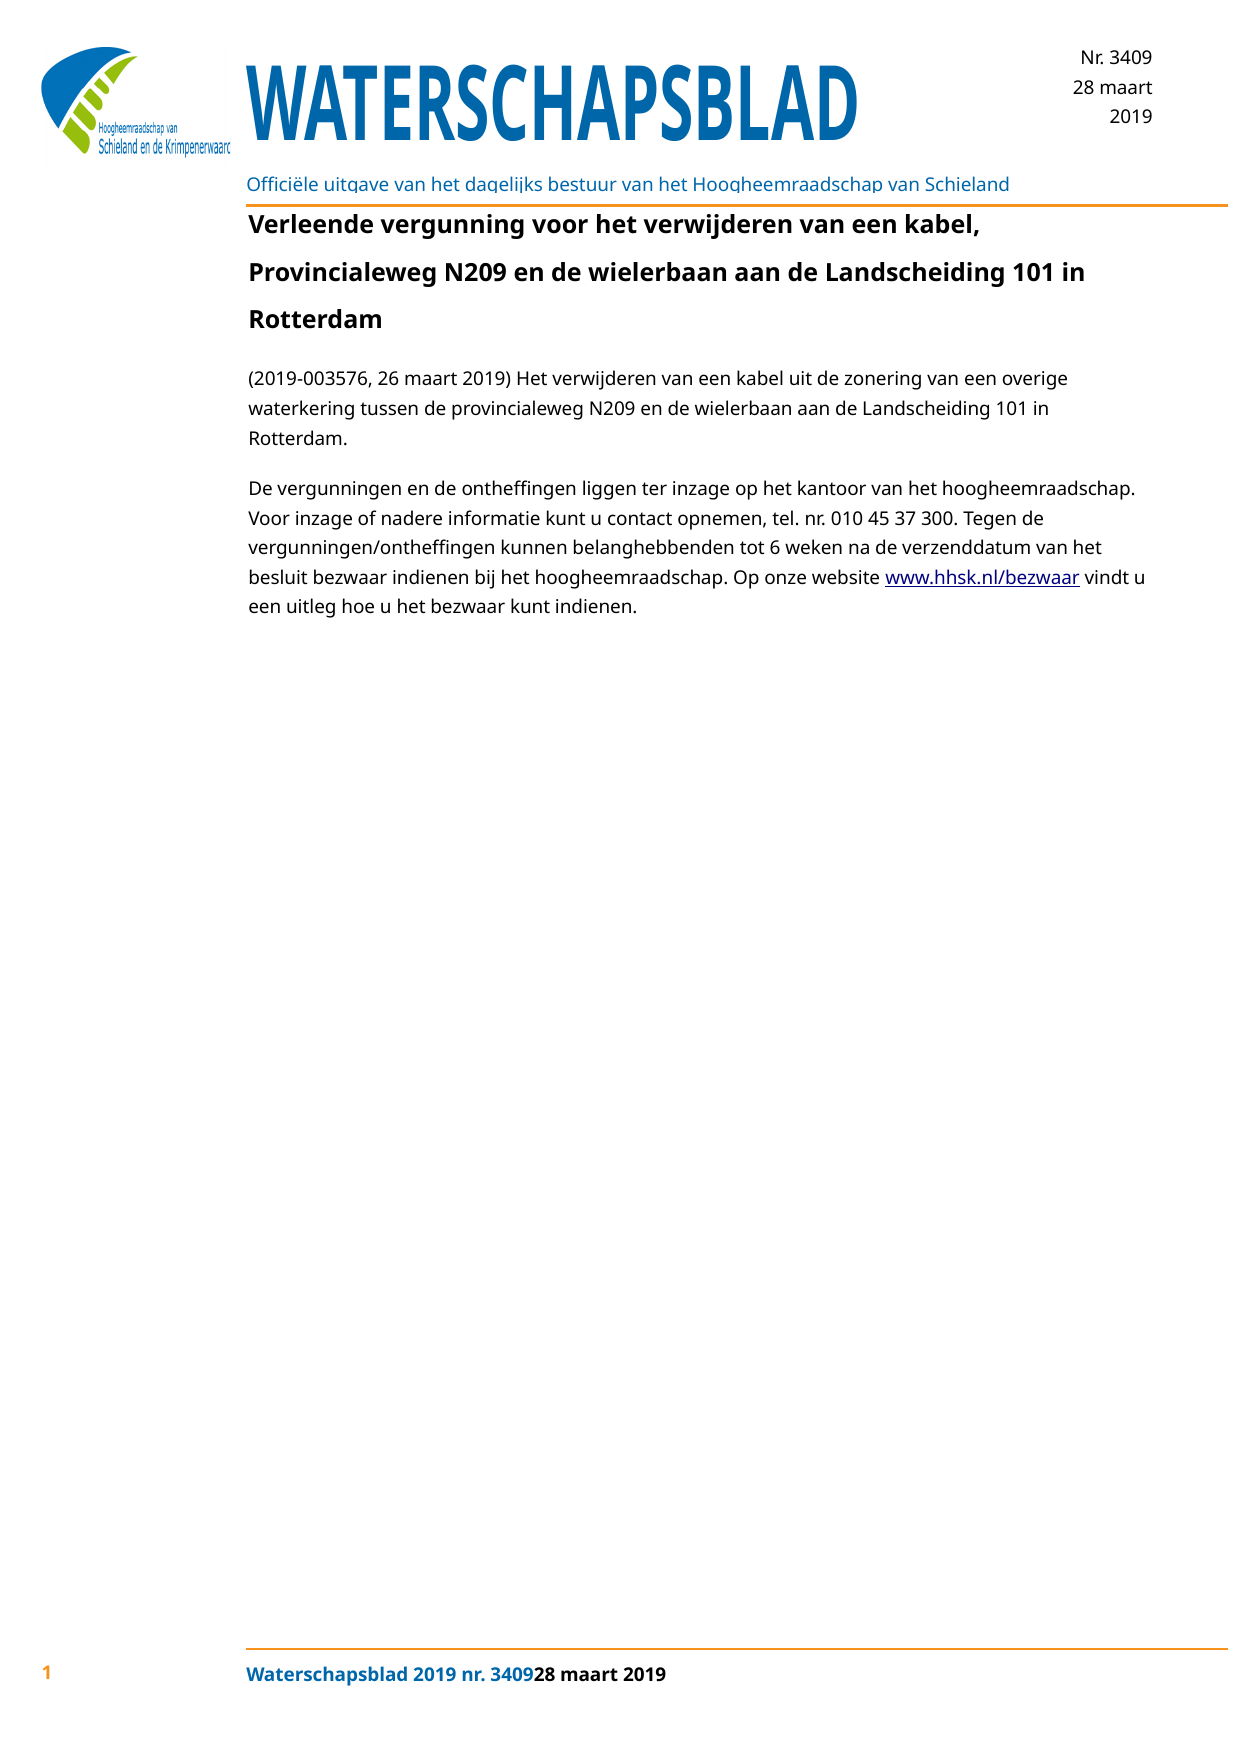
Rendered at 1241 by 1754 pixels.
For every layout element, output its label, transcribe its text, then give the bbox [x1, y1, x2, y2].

text (2019-003576, 26 maart 2019) Het verwijderen van een kabel uit de zonering van een overige waterkering tussen de provincialeweg N209 en de wielerbaan aan de Landscheiding 101 in Rotterdam. [248, 366, 1152, 450]
text De vergunningen en de ontheffingen liggen ter inzage op het kantoor van het hoogheemraadschap. Voor inzage of nadere informatie kunt u contact opnemen, tel. nr. 010 45 37 300. Tegen de vergunningen/ontheffingen kunnen belanghebbenden tot 6 weken na de verzenddatum van het besluit bezwaar indienen bij het hoogheemraadschap. Op onze website www.hhsk.nl/bezwaar vindt u een uitleg hoe u het bezwaar kunt indienen. [248, 475, 1152, 619]
text Verleende vergunning voor het verwijderen van een kabel, Provincialeweg N209 en de wielerbaan aan de Landscheiding 101 in Rotterdam [248, 207, 1152, 336]
picture [41, 47, 231, 172]
